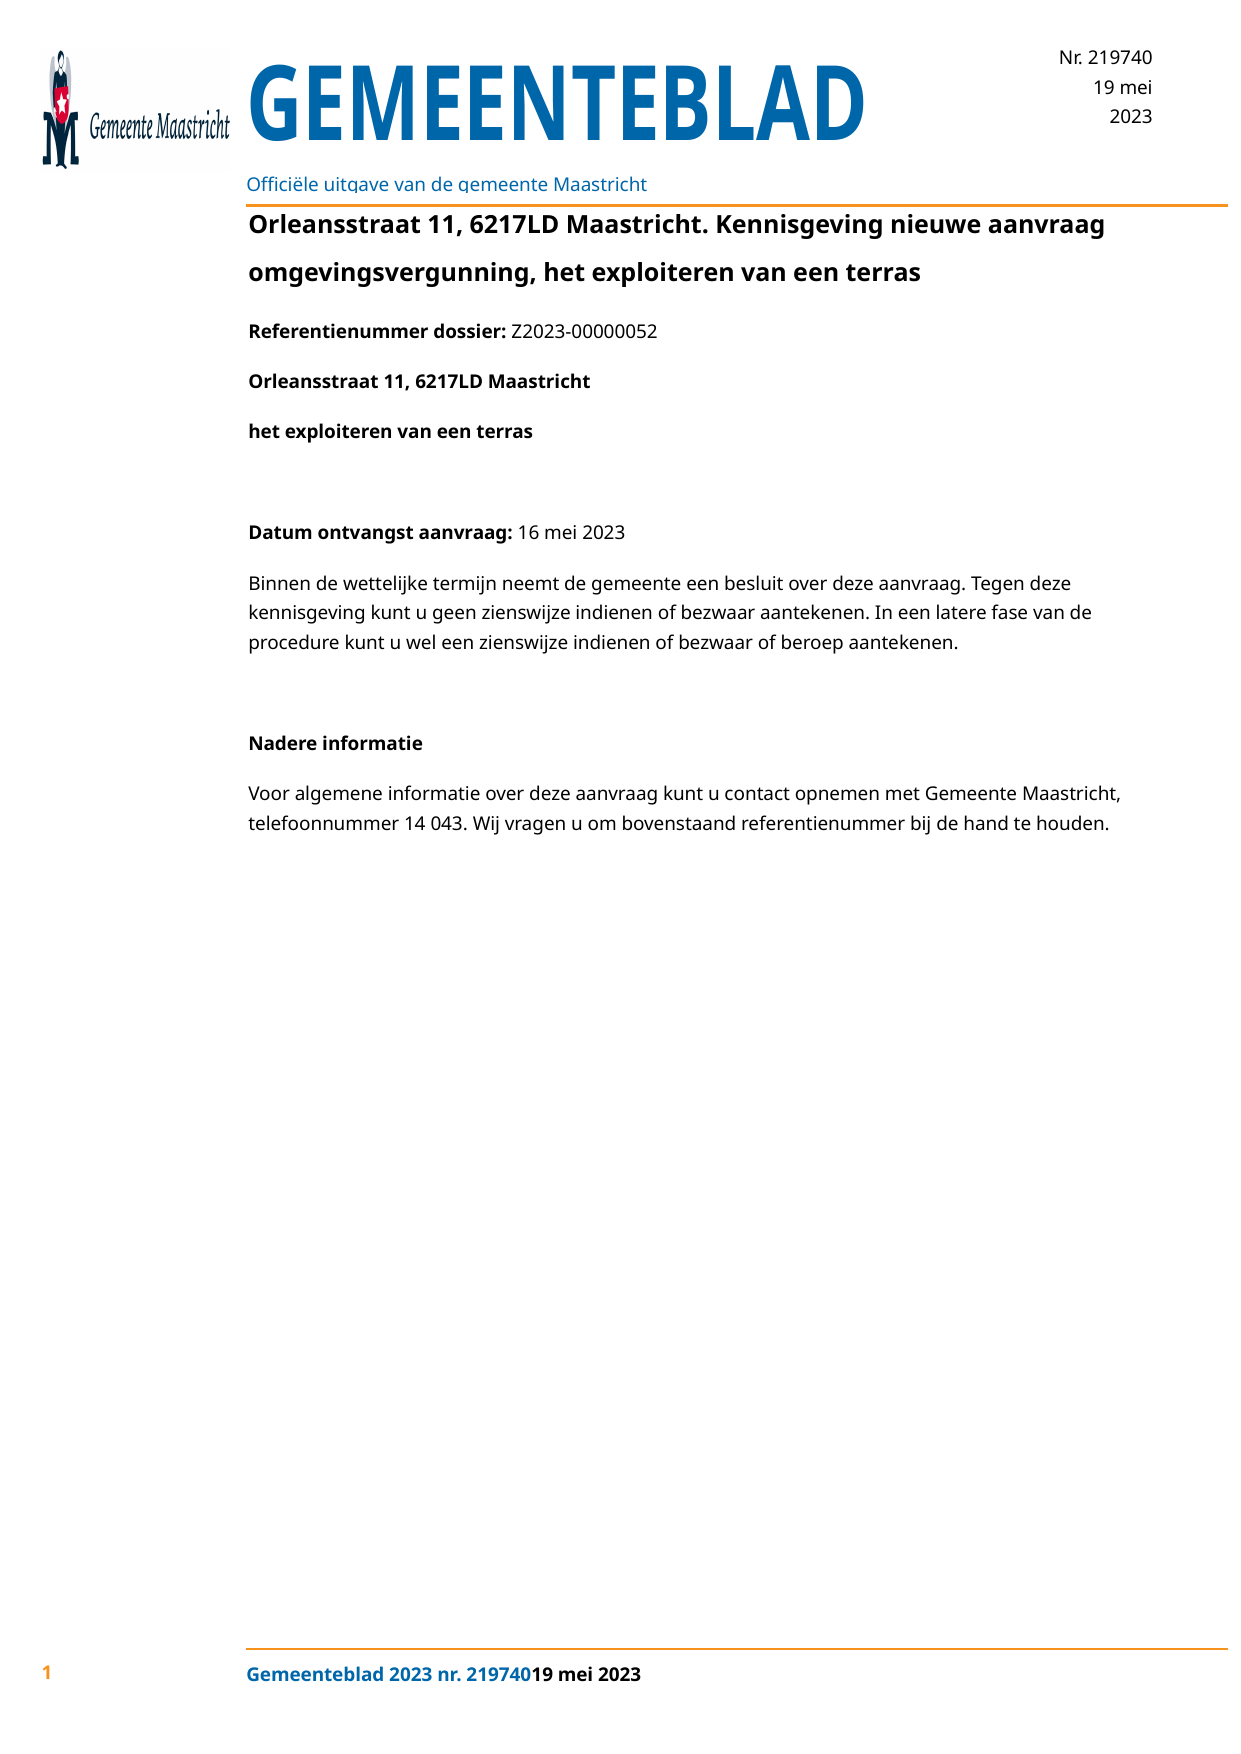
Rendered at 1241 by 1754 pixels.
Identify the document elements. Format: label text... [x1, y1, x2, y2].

text Orleansstraat 11, 6217LD Maastricht [248, 368, 1152, 394]
text Nadere informatie [248, 730, 1152, 756]
text het exploiteren van een terras [248, 419, 1152, 444]
picture [41, 47, 231, 172]
text Orleansstraat 11, 6217LD Maastricht. Kennisgeving nieuwe aanvraag omgevingsvergunning, het exploiteren van een terras [248, 207, 1152, 288]
text Binnen de wettelijke termijn neemt de gemeente een besluit over deze aanvraag. Tegen deze kennisgeving kunt u geen zienswijze indienen of bezwaar aantekenen. In een latere fase van de procedure kunt u wel een zienswijze indienen of bezwaar of beroep aantekenen. [248, 570, 1152, 655]
text Datum ontvangst aanvraag: 16 mei 2023 [248, 519, 1152, 545]
text Voor algemene informatie over deze aanvraag kunt u contact opnemen met Gemeente Maastricht, telefoonnummer 14 043. Wij vragen u om bovenstaand referentienummer bij de hand te houden. [248, 780, 1152, 836]
text Referentienummer dossier: Z2023-00000052 [248, 318, 1152, 344]
